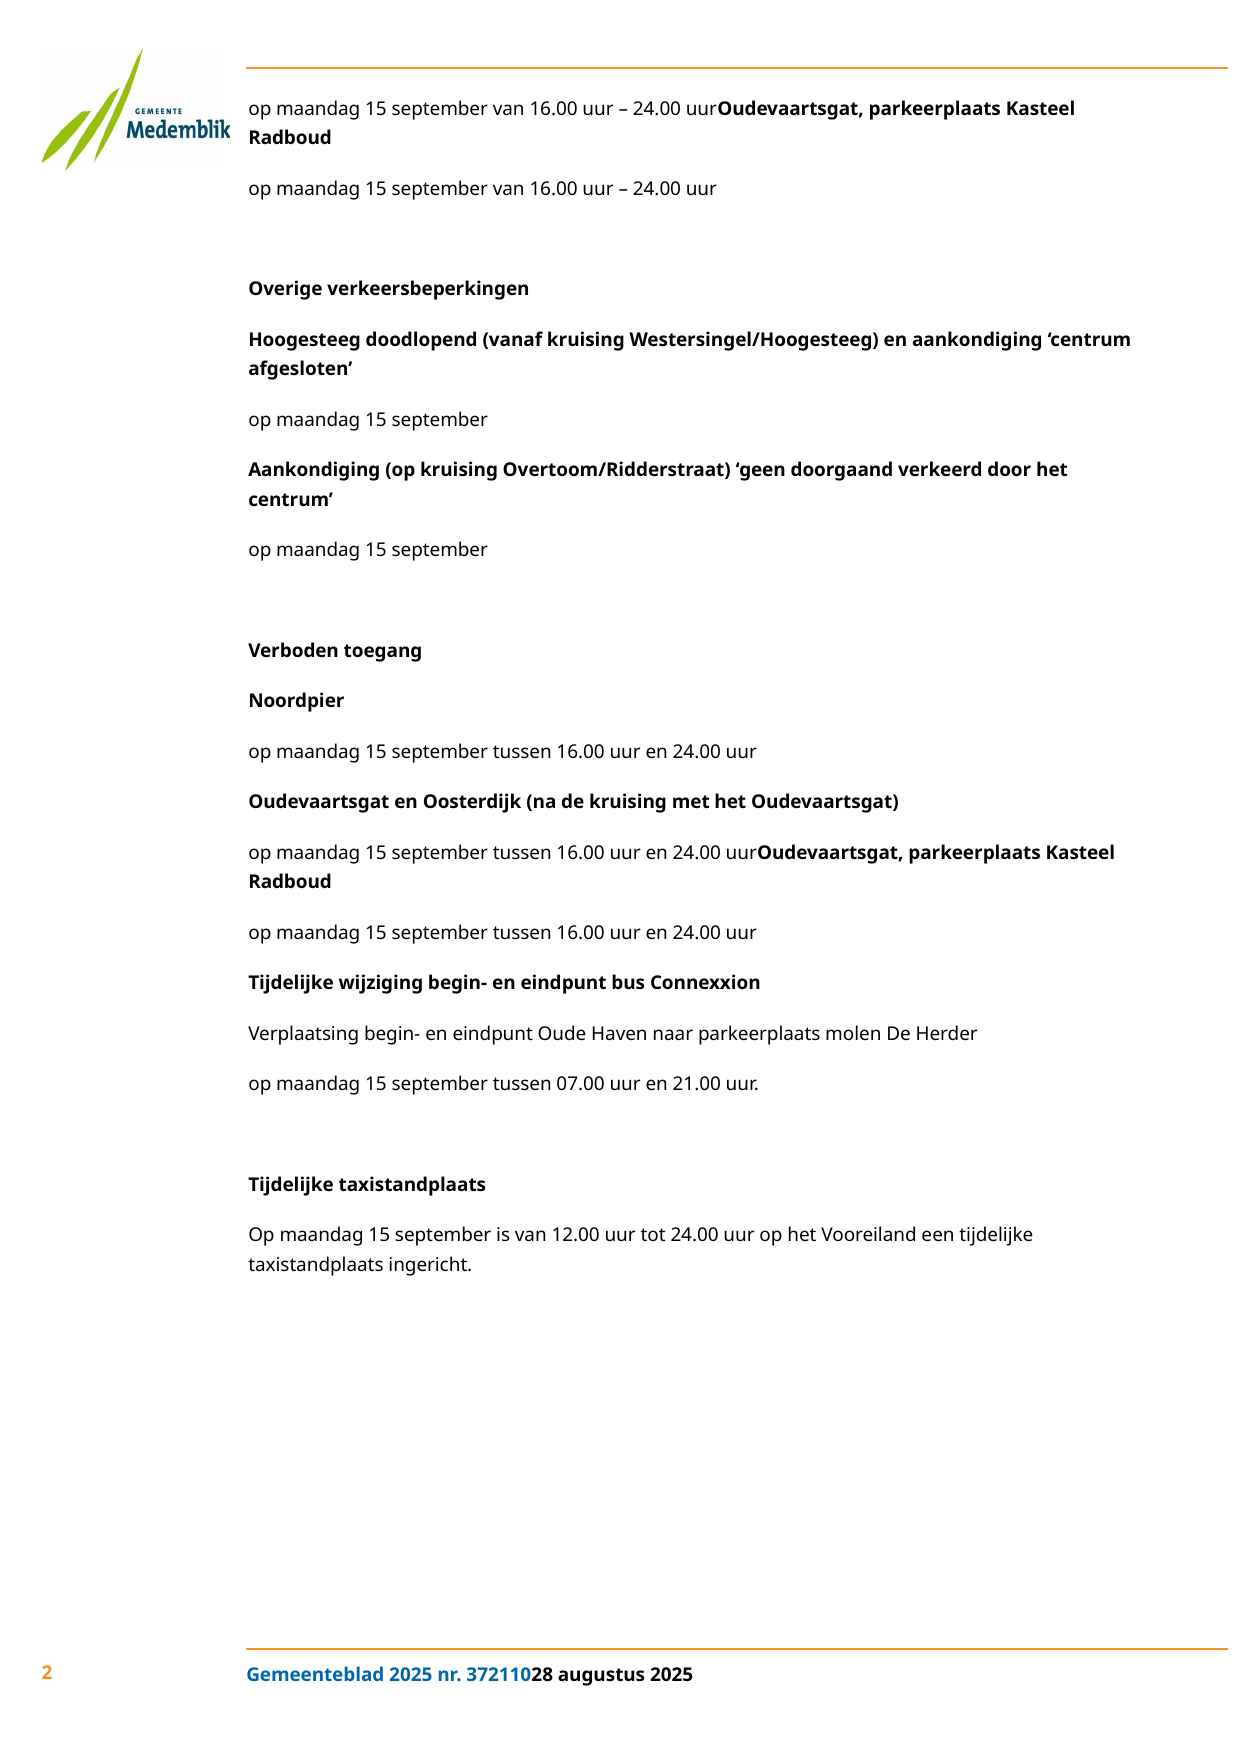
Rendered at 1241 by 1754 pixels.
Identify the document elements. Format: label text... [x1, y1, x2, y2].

text op maandag 15 september tussen 16.00 uur en 24.00 uur [248, 919, 1152, 945]
text Aankondiging (op kruising Overtoom/Ridderstraat) ‘geen doorgaand verkeerd door het centrum’ [248, 456, 1152, 512]
text op maandag 15 september tussen 16.00 uur en 24.00 uur [248, 738, 1152, 764]
text Verplaatsing begin- en eindpunt Oude Haven naar parkeerplaats molen De Herder [248, 1020, 1152, 1046]
text op maandag 15 september [248, 536, 1152, 562]
text op maandag 15 september van 16.00 uur – 24.00 uurOudevaartsgat, parkeerplaats Kasteel Radboud [248, 95, 1152, 150]
text Tijdelijke taxistandplaats [248, 1171, 1152, 1197]
text Verboden toegang [248, 637, 1152, 663]
text Noordpier [248, 688, 1152, 713]
picture [41, 47, 231, 172]
text op maandag 15 september [248, 406, 1152, 432]
text Oudevaartsgat en Oosterdijk (na de kruising met het Oudevaartsgat) [248, 788, 1152, 814]
text Tijdelijke wijziging begin- en eindpunt bus Connexxion [248, 969, 1152, 995]
text Overige verkeersbeperkingen [248, 276, 1152, 301]
text op maandag 15 september tussen 07.00 uur en 21.00 uur. [248, 1070, 1152, 1096]
text Hoogesteeg doodlopend (vanaf kruising Westersingel/Hoogesteeg) en aankondiging ‘centrum afgesloten’ [248, 326, 1152, 381]
text op maandag 15 september tussen 16.00 uur en 24.00 uurOudevaartsgat, parkeerplaats Kasteel Radboud [248, 839, 1152, 894]
text Op maandag 15 september is van 12.00 uur tot 24.00 uur op het Vooreiland een tijdelijke taxistandplaats ingericht. [248, 1221, 1152, 1277]
text op maandag 15 september van 16.00 uur – 24.00 uur [248, 175, 1152, 201]
